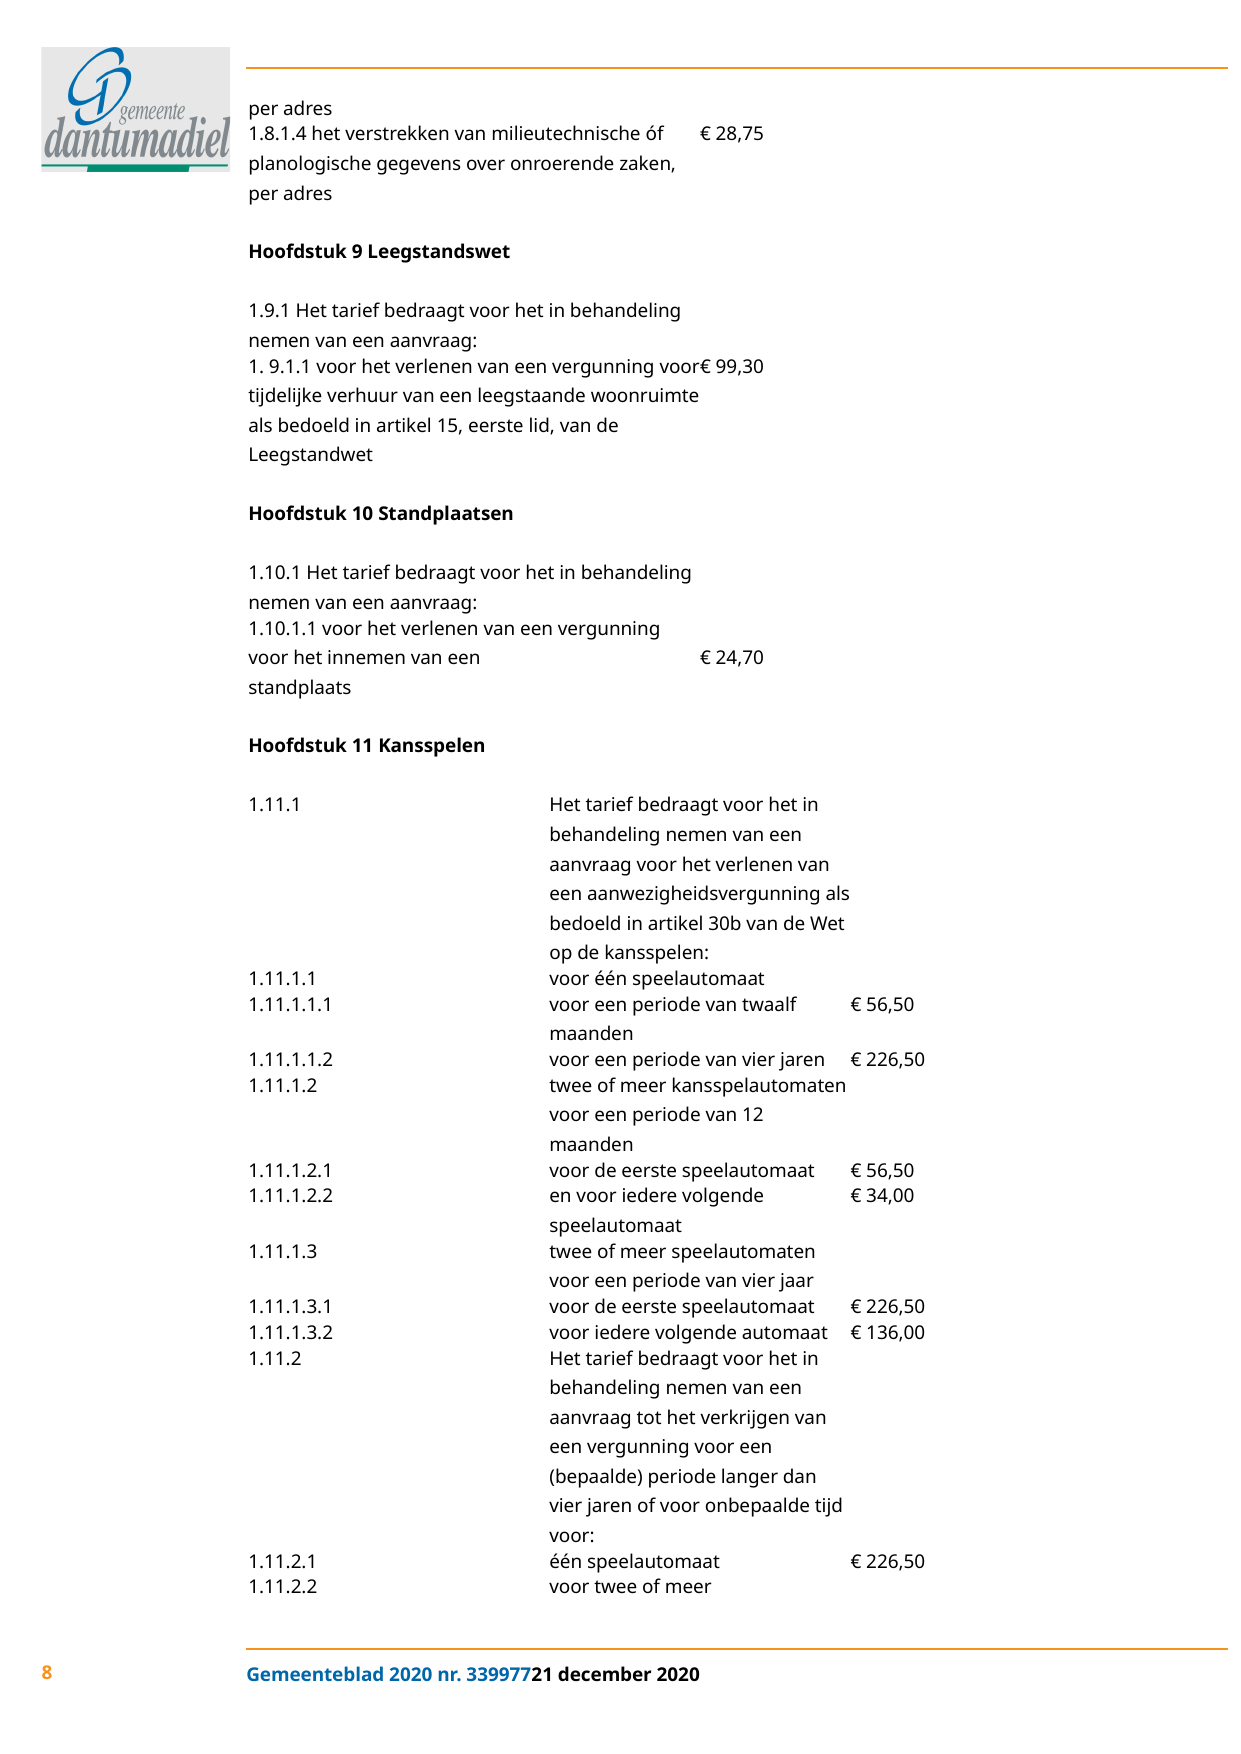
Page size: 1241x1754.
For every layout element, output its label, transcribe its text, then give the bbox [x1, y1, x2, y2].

table_cell € 226,50 [850, 1046, 1152, 1072]
table_cell € 99,30 [700, 353, 1152, 467]
table_cell twee of meer speelautomaten voor een periode van vier jaar [549, 1238, 850, 1293]
table_header [700, 298, 1152, 353]
table_header Het tarief bedraagt voor het in behandeling nemen van een aanvraag voor het verlenen van een aanwezigheidsvergunning als bedoeld in artikel 30b van de Wet op de kansspelen: [549, 792, 850, 965]
table_header 1.11.1 [248, 792, 549, 965]
table_cell voor iedere volgende automaat [549, 1319, 850, 1345]
text Hoofdstuk 9 Leegstandswet [248, 238, 1152, 264]
table_cell voor een periode van twaalf maanden [549, 991, 850, 1046]
table_cell 1.11.1.2 [248, 1072, 549, 1157]
table_cell [850, 1574, 1152, 1599]
table_cell [850, 965, 1152, 991]
table_cell [850, 1238, 1152, 1293]
table_cell 1.11.1.2.1 [248, 1157, 549, 1183]
table_header 1.10.1 Het tarief bedraagt voor het in behandeling nemen van een aanvraag: [248, 559, 700, 615]
table_header [850, 792, 1152, 965]
table_cell [700, 95, 1152, 121]
table_cell 1.10.1.1 voor het verlenen van een vergunning voor het innemen van een standplaats [248, 615, 700, 699]
table_cell 1. 9.1.1 voor het verlenen van een vergunning voor tijdelijke verhuur van een leegstaande woonruimte als bedoeld in artikel 15, eerste lid, van de Leegstandwet [248, 353, 700, 467]
table_cell € 28,75 [700, 121, 1152, 205]
table_cell 1.11.1.1.1 [248, 991, 549, 1046]
table_cell voor de eerste speelautomaat [549, 1157, 850, 1183]
table_cell voor één speelautomaat [549, 965, 850, 991]
table_cell [850, 1345, 1152, 1548]
text Hoofdstuk 11 Kansspelen [248, 732, 1152, 758]
table_cell 1.11.1.1.2 [248, 1046, 549, 1072]
table_cell 1.8.1.4 het verstrekken van milieutechnische óf planologische gegevens over onroerende zaken, per adres [248, 121, 700, 205]
table_cell € 226,50 [850, 1293, 1152, 1319]
picture [41, 47, 231, 172]
table_cell 1.11.2 [248, 1345, 549, 1548]
table_cell per adres [248, 95, 700, 121]
table_cell € 136,00 [850, 1319, 1152, 1345]
table_header 1.9.1 Het tarief bedraagt voor het in behandeling nemen van een aanvraag: [248, 298, 700, 353]
table_cell € 56,50 [850, 991, 1152, 1046]
table_cell 1.11.1.1 [248, 965, 549, 991]
table_cell voor de eerste speelautomaat [549, 1293, 850, 1319]
table_cell twee of meer kansspelautomaten voor een periode van 12 maanden [549, 1072, 850, 1157]
table_cell € 34,00 [850, 1183, 1152, 1238]
table_cell 1.11.1.3 [248, 1238, 549, 1293]
table_cell één speelautomaat [549, 1548, 850, 1574]
table_cell 1.11.2.2 [248, 1574, 549, 1599]
table_cell voor een periode van vier jaren [549, 1046, 850, 1072]
table_cell en voor iedere volgende speelautomaat [549, 1183, 850, 1238]
table_cell 1.11.1.2.2 [248, 1183, 549, 1238]
table_cell € 24,70 [700, 615, 1152, 699]
table_cell 1.11.1.3.1 [248, 1293, 549, 1319]
table_cell 1.11.1.3.2 [248, 1319, 549, 1345]
table_cell Het tarief bedraagt voor het in behandeling nemen van een aanvraag tot het verkrijgen van een vergunning voor een (bepaalde) periode langer dan vier jaren of voor onbepaalde tijd voor: [549, 1345, 850, 1548]
table_cell [850, 1072, 1152, 1157]
table_cell € 226,50 [850, 1548, 1152, 1574]
text Hoofdstuk 10 Standplaatsen [248, 500, 1152, 526]
table_header [700, 559, 1152, 615]
table_cell € 56,50 [850, 1157, 1152, 1183]
table_cell 1.11.2.1 [248, 1548, 549, 1574]
table_cell voor twee of meer [549, 1574, 850, 1599]
